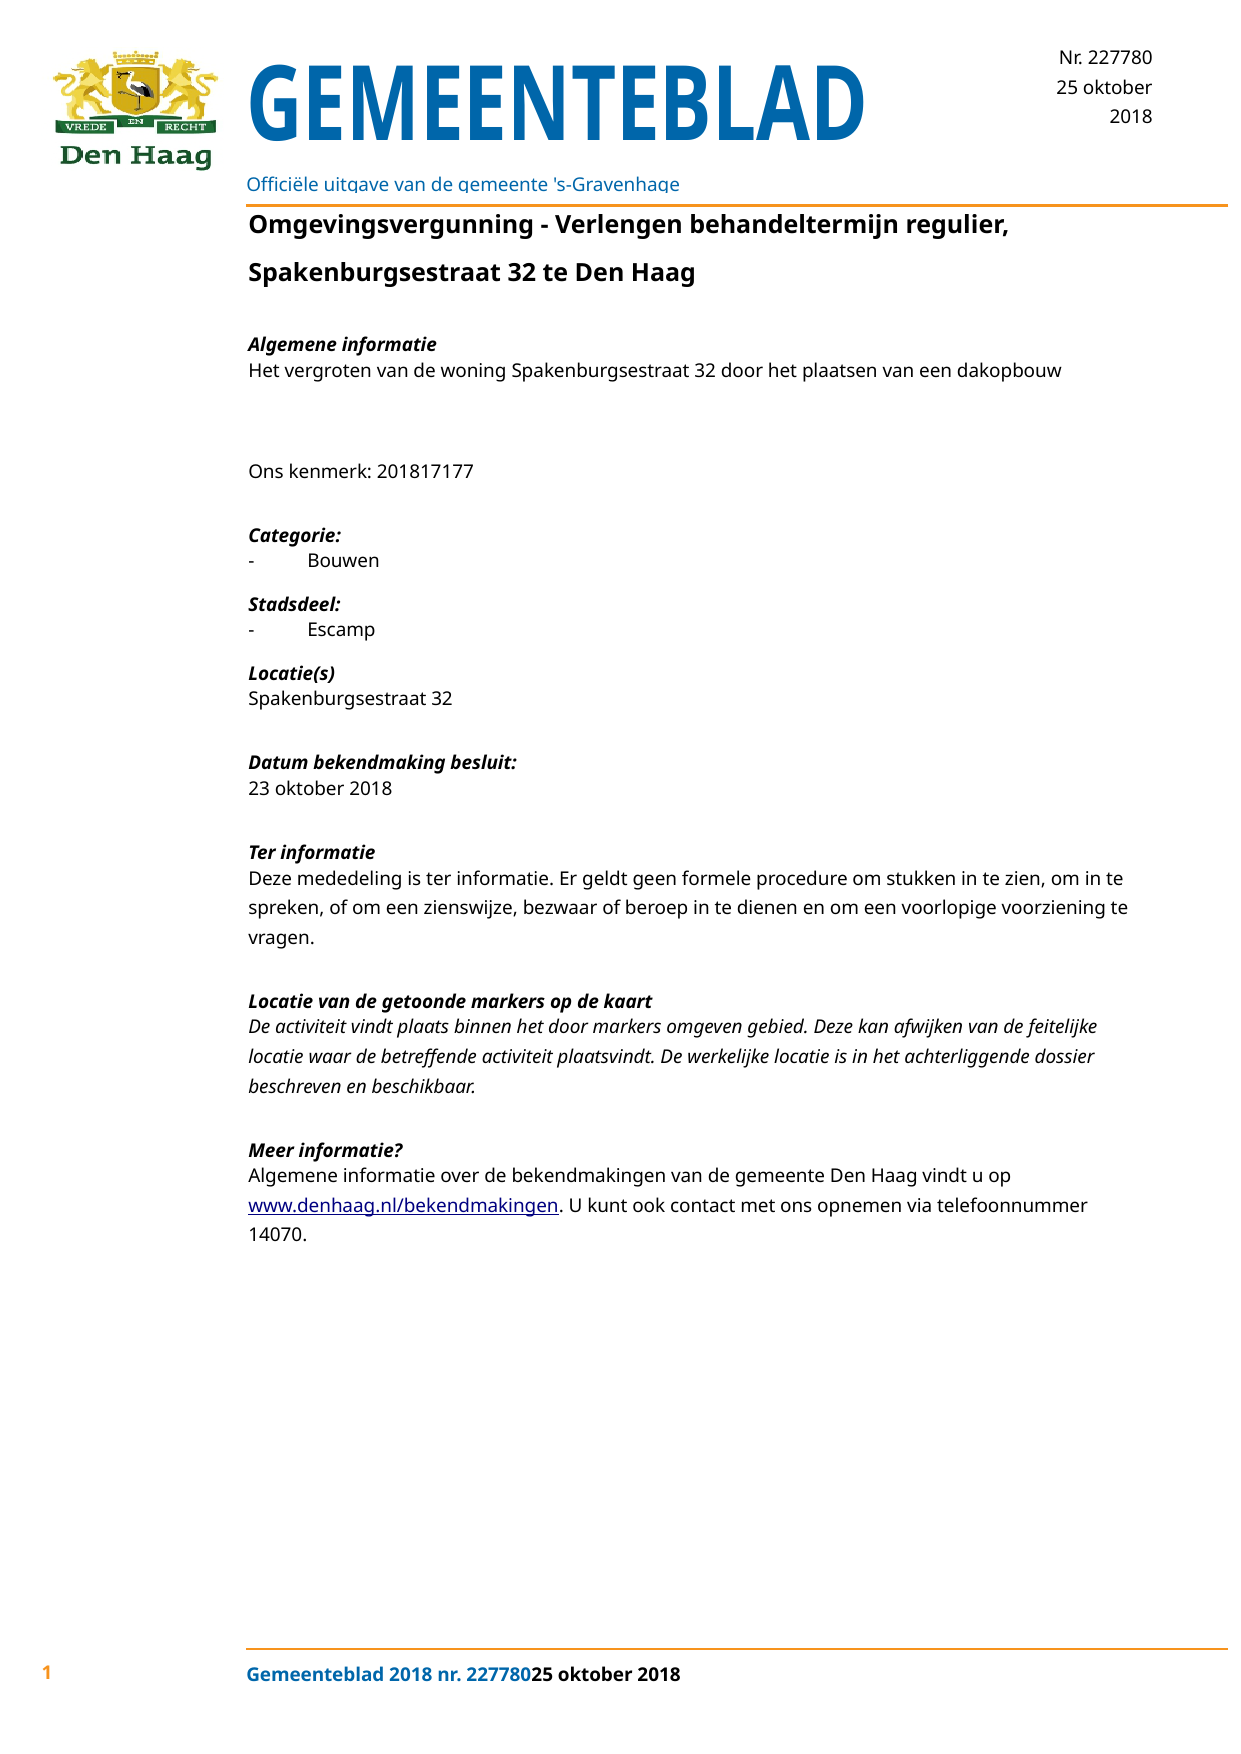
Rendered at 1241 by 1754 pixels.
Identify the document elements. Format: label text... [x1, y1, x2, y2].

text Het vergroten van de woning Spakenburgsestraat 32 door het plaatsen van een dakopbouw [248, 357, 1152, 383]
text Algemene informatie over de bekendmakingen van de gemeente Den Haag vindt u op www.denhaag.nl/bekendmakingen. U kunt ook contact met ons opnemen via telefoonnummer 14070. [248, 1162, 1152, 1247]
list Bouwen [248, 548, 1152, 573]
text Datum bekendmaking besluit: [248, 749, 1152, 775]
list Escamp [248, 617, 1152, 642]
text Deze mededeling is ter informatie. Er geldt geen formele procedure om stukken in te zien, om in te spreken, of om een zienswijze, bezwaar of beroep in te dienen en om een voorlopige voorziening te vragen. [248, 865, 1152, 950]
text Locatie van de getoonde markers op de kaart [248, 988, 1152, 1014]
text Ons kenmerk: 201817177 [248, 458, 1152, 484]
text Stadsdeel: [248, 591, 1152, 617]
text Spakenburgsestraat 32 [248, 685, 1152, 711]
text Algemene informatie [248, 331, 1152, 357]
picture [41, 47, 231, 172]
text Categorie: [248, 522, 1152, 548]
text Meer informatie? [248, 1137, 1152, 1162]
text Locatie(s) [248, 660, 1152, 685]
text De activiteit vindt plaats binnen het door markers omgeven gebied. Deze kan afwijken van de feitelijke locatie waar de betreffende activiteit plaatsvindt. De werkelijke locatie is in het achterliggende dossier beschreven en beschikbaar. [248, 1014, 1152, 1098]
text Ter informatie [248, 839, 1152, 865]
text 23 oktober 2018 [248, 775, 1152, 801]
text Omgevingsvergunning - Verlengen behandeltermijn regulier, Spakenburgsestraat 32 te Den Haag [248, 207, 1152, 288]
